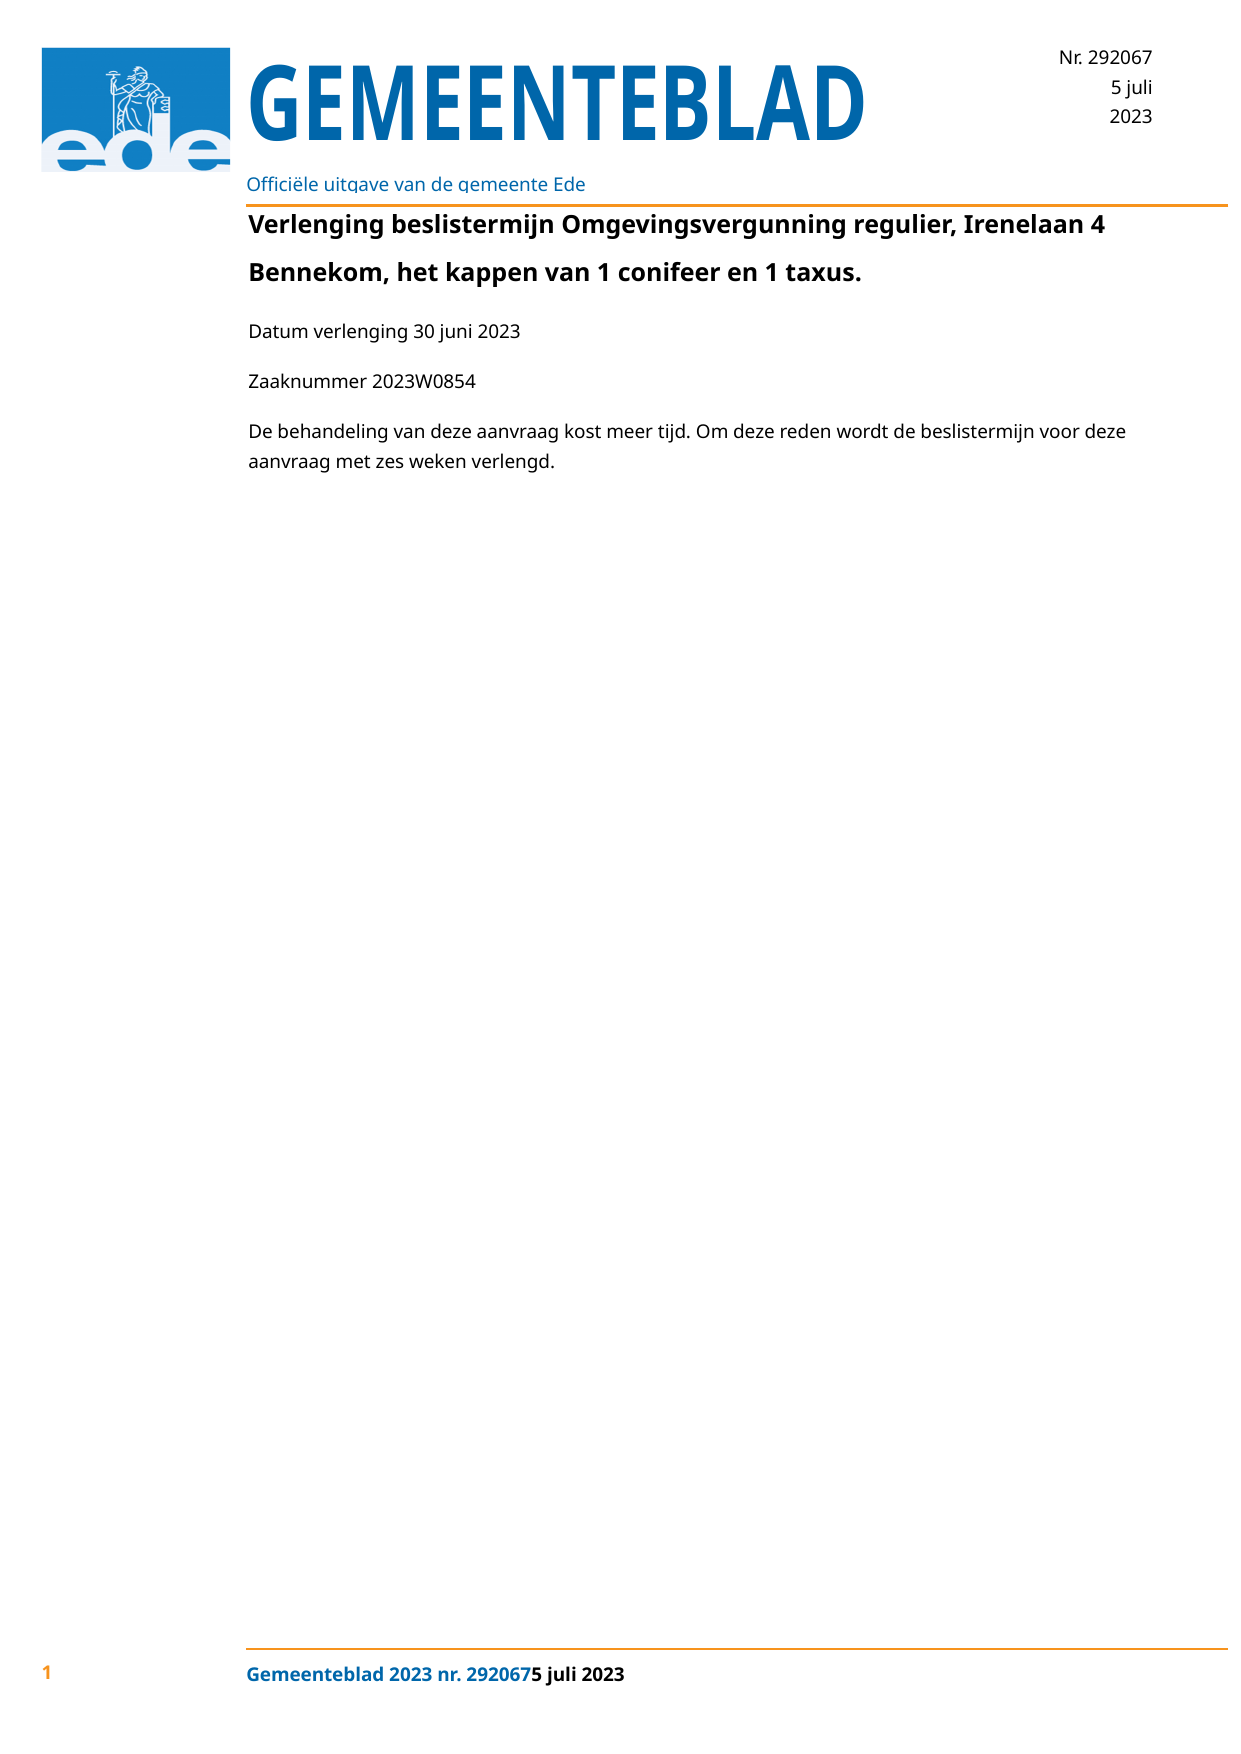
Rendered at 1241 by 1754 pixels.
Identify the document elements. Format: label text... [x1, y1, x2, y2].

text Datum verlenging 30 juni 2023 [248, 318, 1152, 344]
text De behandeling van deze aanvraag kost meer tijd. Om deze reden wordt de beslistermijn voor deze aanvraag met zes weken verlengd. [248, 419, 1152, 474]
picture [41, 47, 231, 172]
text Verlenging beslistermijn Omgevingsvergunning regulier, Irenelaan 4 Bennekom, het kappen van 1 conifeer en 1 taxus. [248, 207, 1152, 288]
text Zaaknummer 2023W0854 [248, 368, 1152, 394]
